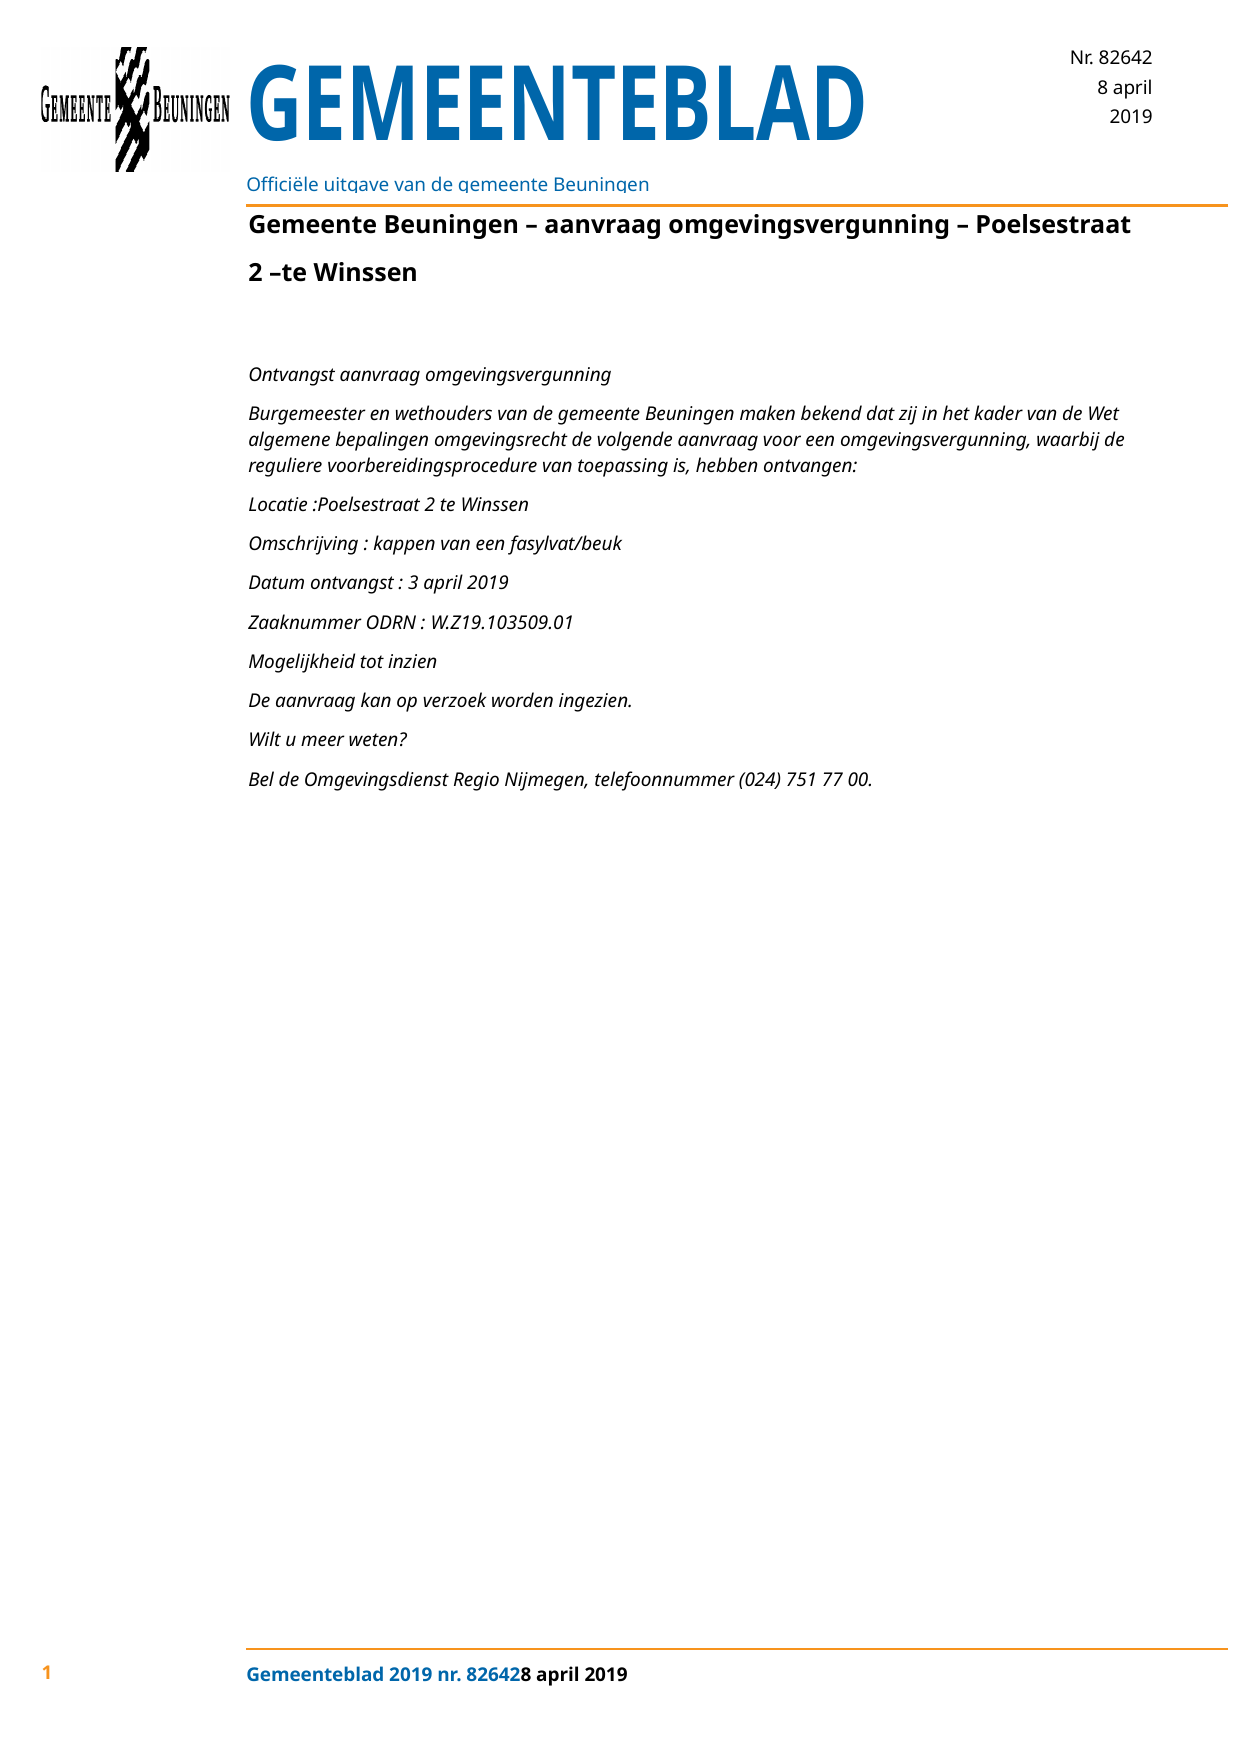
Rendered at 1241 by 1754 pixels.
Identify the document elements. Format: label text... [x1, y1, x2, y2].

text Bel de Omgevingsdienst Regio Nijmegen, telefoonnummer (024) 751 77 00. [248, 766, 1152, 792]
text Datum ontvangst : 3 april 2019 [248, 569, 1152, 595]
text Omschrijving : kappen van een fasylvat/beuk [248, 530, 1152, 556]
picture [41, 47, 231, 172]
text Ontvangst aanvraag omgevingsvergunning [248, 361, 1152, 387]
text Locatie :Poelsestraat 2 te Winssen [248, 491, 1152, 517]
text Mogelijkheid tot inzien [248, 648, 1152, 674]
text Burgemeester en wethouders van de gemeente Beuningen maken bekend dat zij in het kader van de Wet algemene bepalingen omgevingsrecht de volgende aanvraag voor een omgevingsvergunning, waarbij de reguliere voorbereidingsprocedure van toepassing is, hebben ontvangen: [248, 400, 1152, 477]
text Wilt u meer weten? [248, 727, 1152, 752]
text Zaaknummer ODRN : W.Z19.103509.01 [248, 609, 1152, 634]
text De aanvraag kan op verzoek worden ingezien. [248, 687, 1152, 713]
text Gemeente Beuningen – aanvraag omgevingsvergunning – Poelsestraat 2 –te Winssen [248, 207, 1152, 288]
